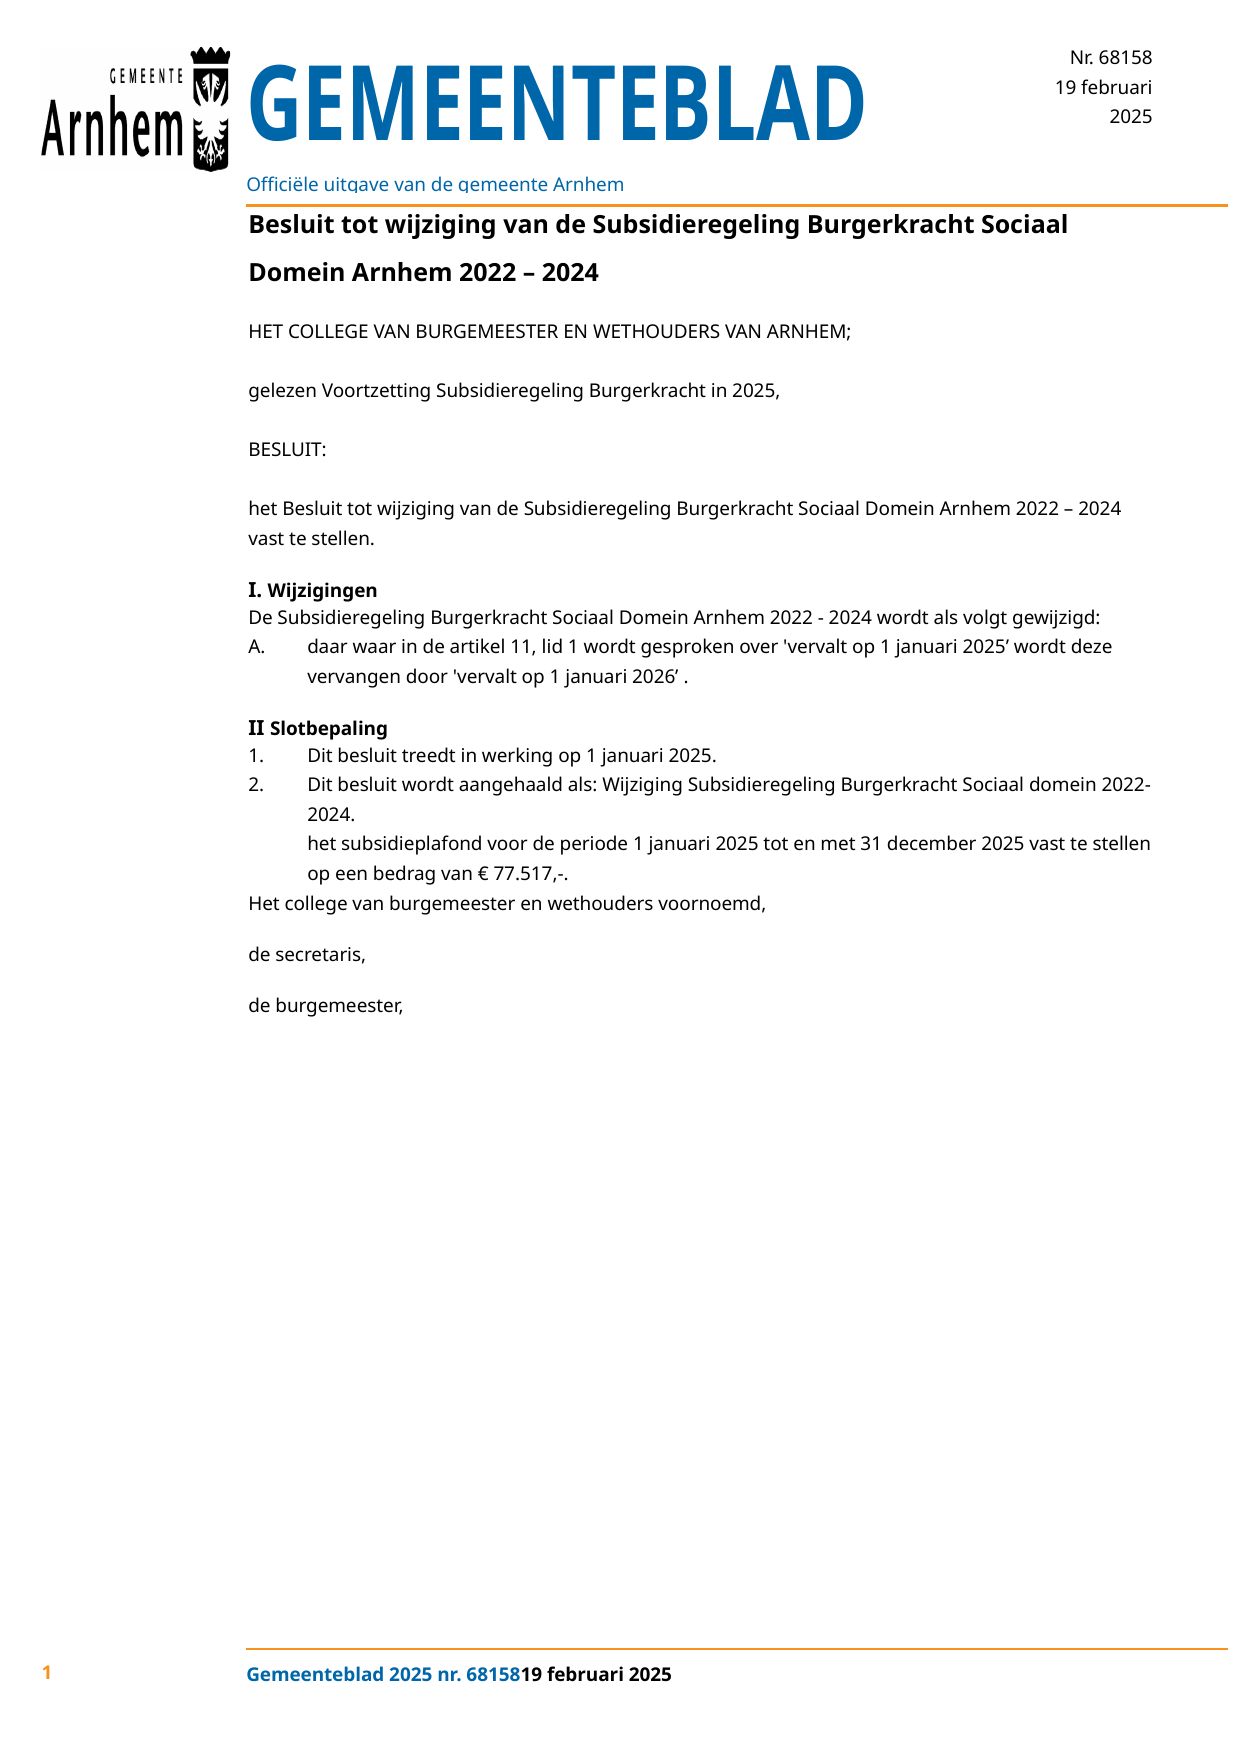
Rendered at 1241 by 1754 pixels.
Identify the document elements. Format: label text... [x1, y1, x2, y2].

text Besluit tot wijziging van de Subsidieregeling Burgerkracht Sociaal Domein Arnhem 2022 – 2024 [248, 207, 1152, 288]
text De Subsidieregeling Burgerkracht Sociaal Domein Arnhem 2022 - 2024 wordt als volgt gewijzigd: [248, 604, 1152, 629]
list het subsidieplafond voor de periode 1 januari 2025 tot en met 31 december 2025 vast te stellen op een bedrag van € 77.517,-. [248, 831, 1152, 886]
text BESLUIT: [248, 436, 1152, 462]
text I. Wijzigingen [248, 575, 1152, 604]
text II Slotbepaling [248, 713, 1152, 742]
list daar waar in de artikel 11, lid 1 wordt gesproken over 'vervalt op 1 januari 2025’ wordt deze vervangen door 'vervalt op 1 januari 2026’ . [248, 633, 1152, 689]
text HET COLLEGE VAN BURGEMEESTER EN WETHOUDERS VAN ARNHEM; [248, 318, 1152, 344]
text de secretaris, [248, 941, 1152, 967]
list Dit besluit treedt in werking op 1 januari 2025. [248, 742, 1152, 768]
text de burgemeester, [248, 993, 1152, 1018]
list Dit besluit wordt aangehaald als: Wijziging Subsidieregeling Burgerkracht Sociaal domein 2022-2024. [248, 771, 1152, 827]
text het Besluit tot wijziging van de Subsidieregeling Burgerkracht Sociaal Domein Arnhem 2022 – 2024 vast te stellen. [248, 495, 1152, 551]
picture [41, 47, 231, 172]
text gelezen Voortzetting Subsidieregeling Burgerkracht in 2025, [248, 377, 1152, 403]
text Het college van burgemeester en wethouders voornoemd, [248, 890, 1152, 916]
